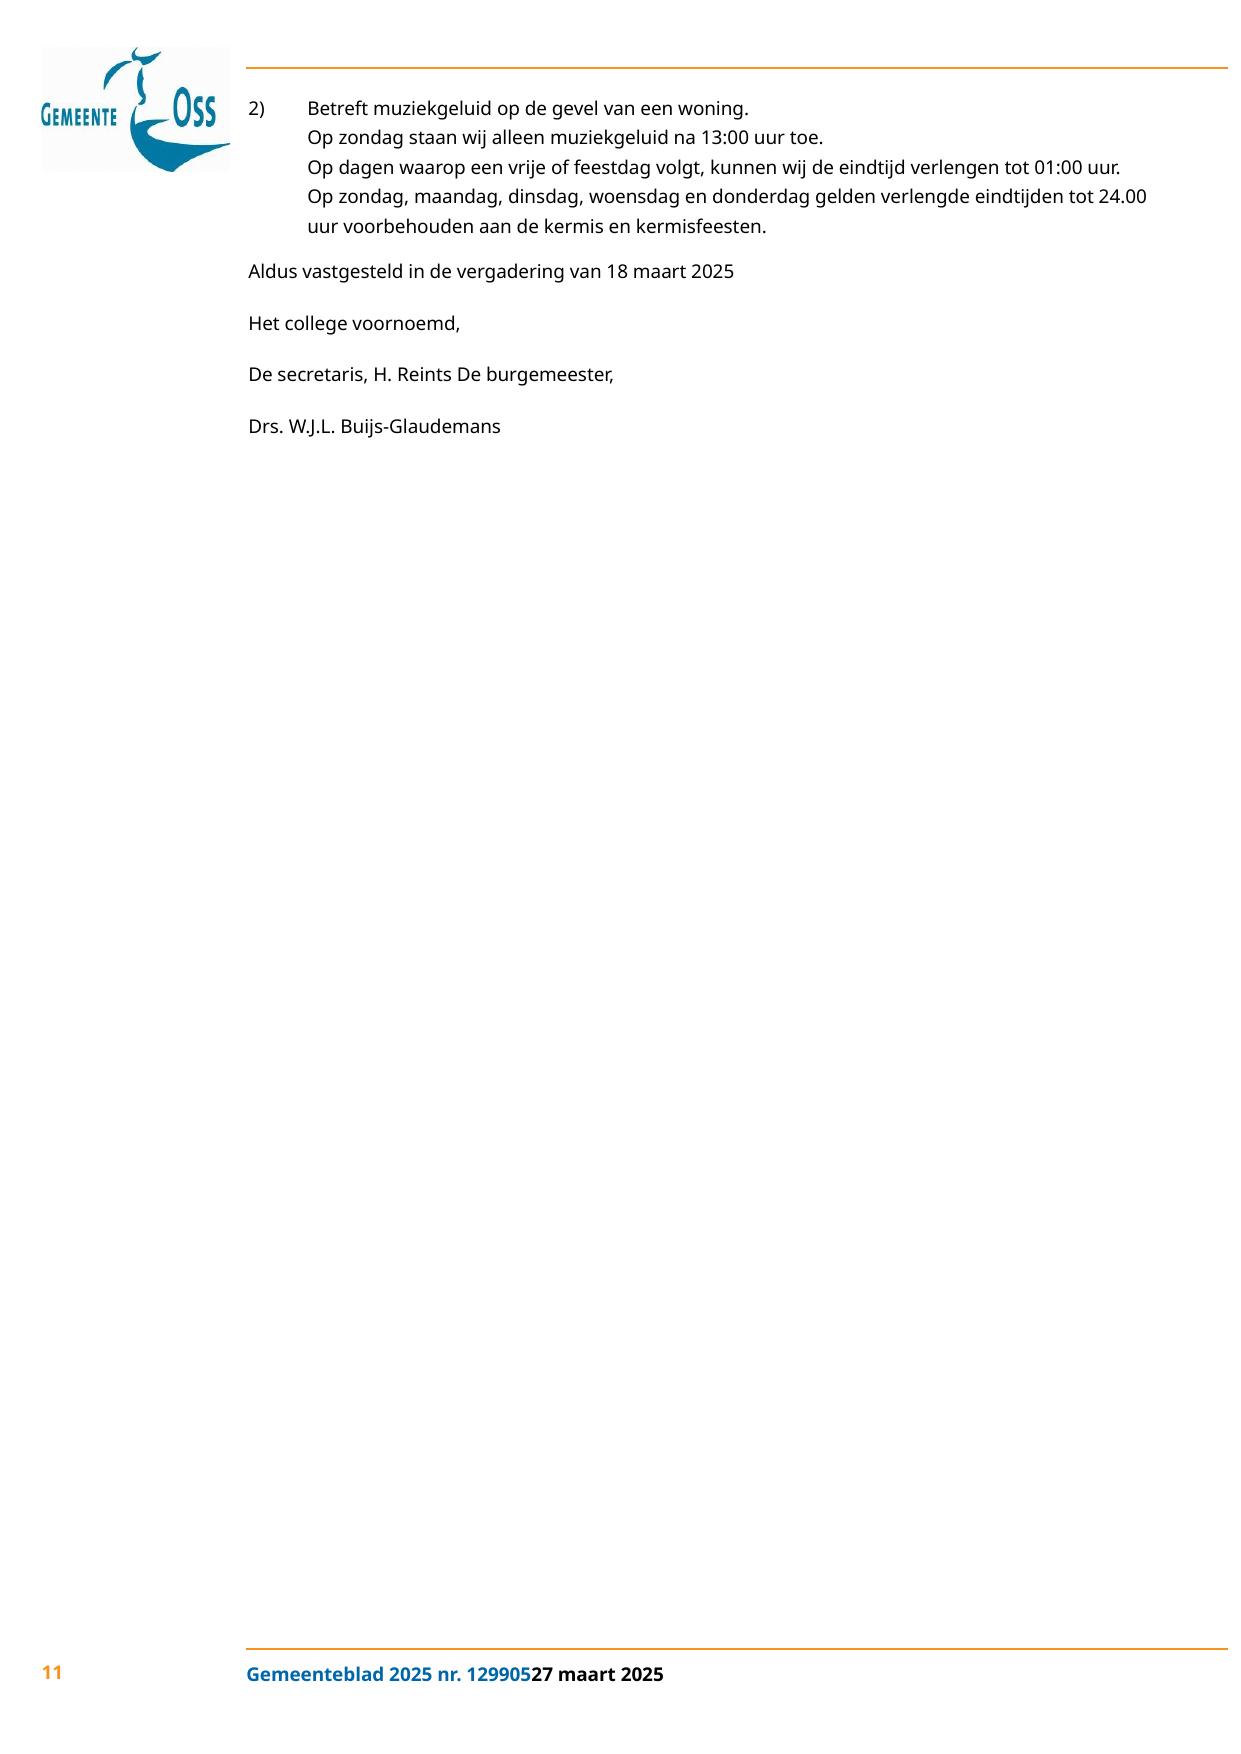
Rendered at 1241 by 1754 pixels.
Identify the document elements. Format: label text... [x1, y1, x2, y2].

text De secretaris, H. Reints De burgemeester, [248, 362, 1152, 387]
text Het college voornoemd, [248, 310, 1152, 336]
list Op dagen waarop een vrije of feestdag volgt, kunnen wij de eindtijd verlengen tot 01:00 uur. Op zondag, maandag, dinsdag, woensdag en donderdag gelden verlengde eindtijden tot 24.00 uur voorbehouden aan de kermis en kermisfeesten. [248, 154, 1152, 239]
text Drs. W.J.L. Buijs-Glaudemans [248, 413, 1152, 439]
text Aldus vastgesteld in de vergadering van 18 maart 2025 [248, 259, 1152, 284]
list Betreft muziekgeluid op de gevel van een woning. [248, 95, 1152, 121]
picture [41, 47, 231, 172]
list Op zondag staan wij alleen muziekgeluid na 13:00 uur toe. [248, 124, 1152, 150]
